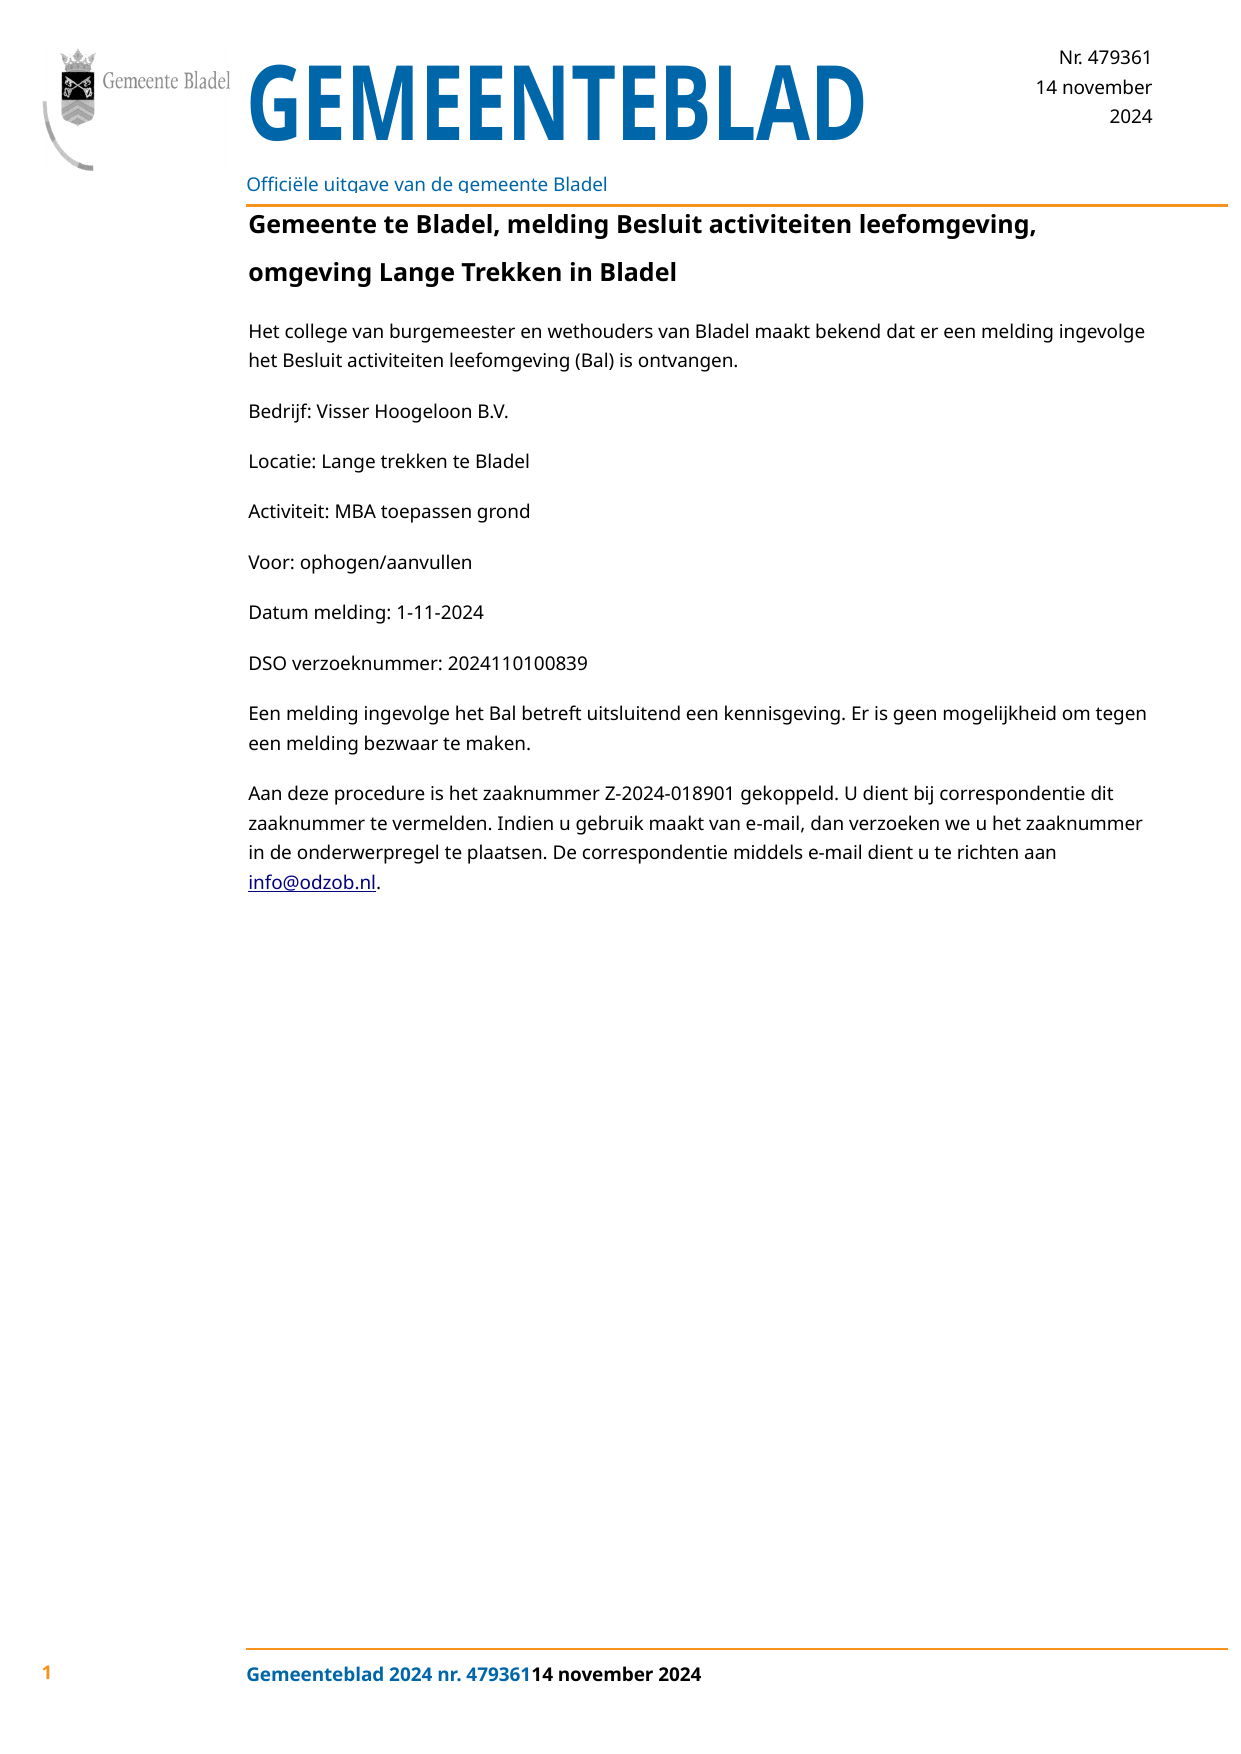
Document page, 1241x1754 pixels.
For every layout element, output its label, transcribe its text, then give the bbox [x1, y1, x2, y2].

text Locatie: Lange trekken te Bladel [248, 448, 1152, 474]
text Bedrijf: Visser Hoogeloon B.V. [248, 398, 1152, 424]
picture [41, 47, 231, 172]
text Gemeente te Bladel, melding Besluit activiteiten leefomgeving, omgeving Lange Trekken in Bladel [248, 207, 1152, 288]
text DSO verzoeknummer: 2024110100839 [248, 650, 1152, 676]
text Voor: ophogen/aanvullen [248, 549, 1152, 575]
text Activiteit: MBA toepassen grond [248, 499, 1152, 524]
text Aan deze procedure is het zaaknummer Z-2024-018901 gekoppeld. U dient bij correspondentie dit zaaknummer te vermelden. Indien u gebruik maakt van e-mail, dan verzoeken we u het zaaknummer in de onderwerpregel te plaatsen. De correspondentie middels e-mail dient u te richten aan info@odzob.nl. [248, 780, 1152, 895]
text Het college van burgemeester en wethouders van Bladel maakt bekend dat er een melding ingevolge het Besluit activiteiten leefomgeving (Bal) is ontvangen. [248, 318, 1152, 373]
text Een melding ingevolge het Bal betreft uitsluitend een kennisgeving. Er is geen mogelijkheid om tegen een melding bezwaar te maken. [248, 700, 1152, 756]
text Datum melding: 1-11-2024 [248, 599, 1152, 625]
